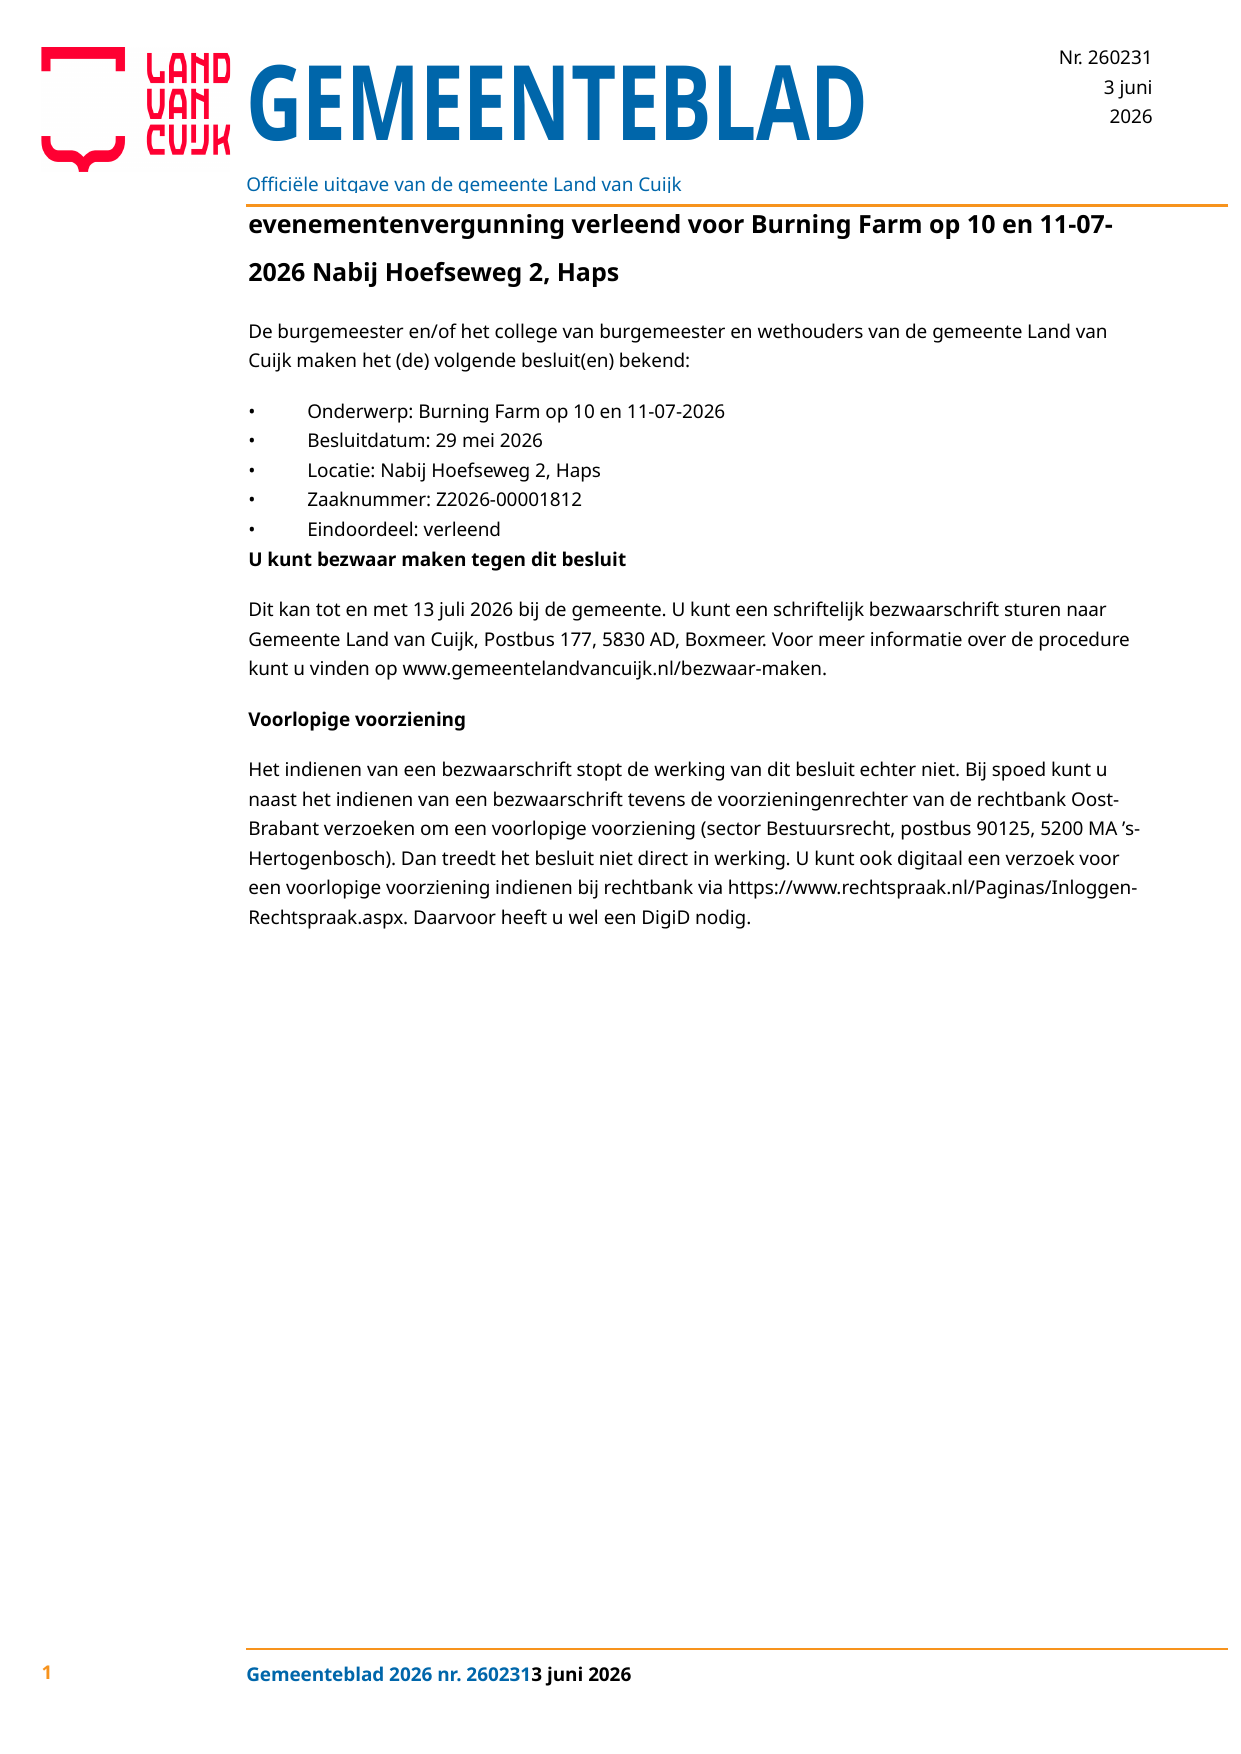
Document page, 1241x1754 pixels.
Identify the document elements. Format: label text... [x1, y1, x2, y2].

text Voorlopige voorziening [248, 706, 1152, 732]
list Zaaknummer: Z2026-00001812 [248, 487, 1152, 512]
list Eindoordeel: verleend [248, 516, 1152, 542]
list Onderwerp: Burning Farm op 10 en 11-07-2026 [248, 398, 1152, 424]
text Dit kan tot en met 13 juli 2026 bij de gemeente. U kunt een schriftelijk bezwaarschrift sturen naar Gemeente Land van Cuijk, Postbus 177, 5830 AD, Boxmeer. Voor meer informatie over de procedure kunt u vinden op www.gemeentelandvancuijk.nl/bezwaar-maken. [248, 596, 1152, 681]
text De burgemeester en/of het college van burgemeester en wethouders van de gemeente Land van Cuijk maken het (de) volgende besluit(en) bekend: [248, 318, 1152, 373]
list Besluitdatum: 29 mei 2026 [248, 427, 1152, 453]
text evenementenvergunning verleend voor Burning Farm op 10 en 11-07-2026 Nabij Hoefseweg 2, Haps [248, 207, 1152, 288]
text U kunt bezwaar maken tegen dit besluit [248, 546, 1152, 572]
picture [41, 47, 231, 172]
text Het indienen van een bezwaarschrift stopt de werking van dit besluit echter niet. Bij spoed kunt u naast het indienen van een bezwaarschrift tevens de voorzieningenrechter van de rechtbank Oost-Brabant verzoeken om een voorlopige voorziening (sector Bestuursrecht, postbus 90125, 5200 MA ’s-Hertogenbosch). Dan treedt het besluit niet direct in werking. U kunt ook digitaal een verzoek voor een voorlopige voorziening indienen bij rechtbank via https://www.rechtspraak.nl/Paginas/Inloggen-Rechtspraak.aspx. Daarvoor heeft u wel een DigiD nodig. [248, 756, 1152, 930]
list Locatie: Nabij Hoefseweg 2, Haps [248, 457, 1152, 483]
